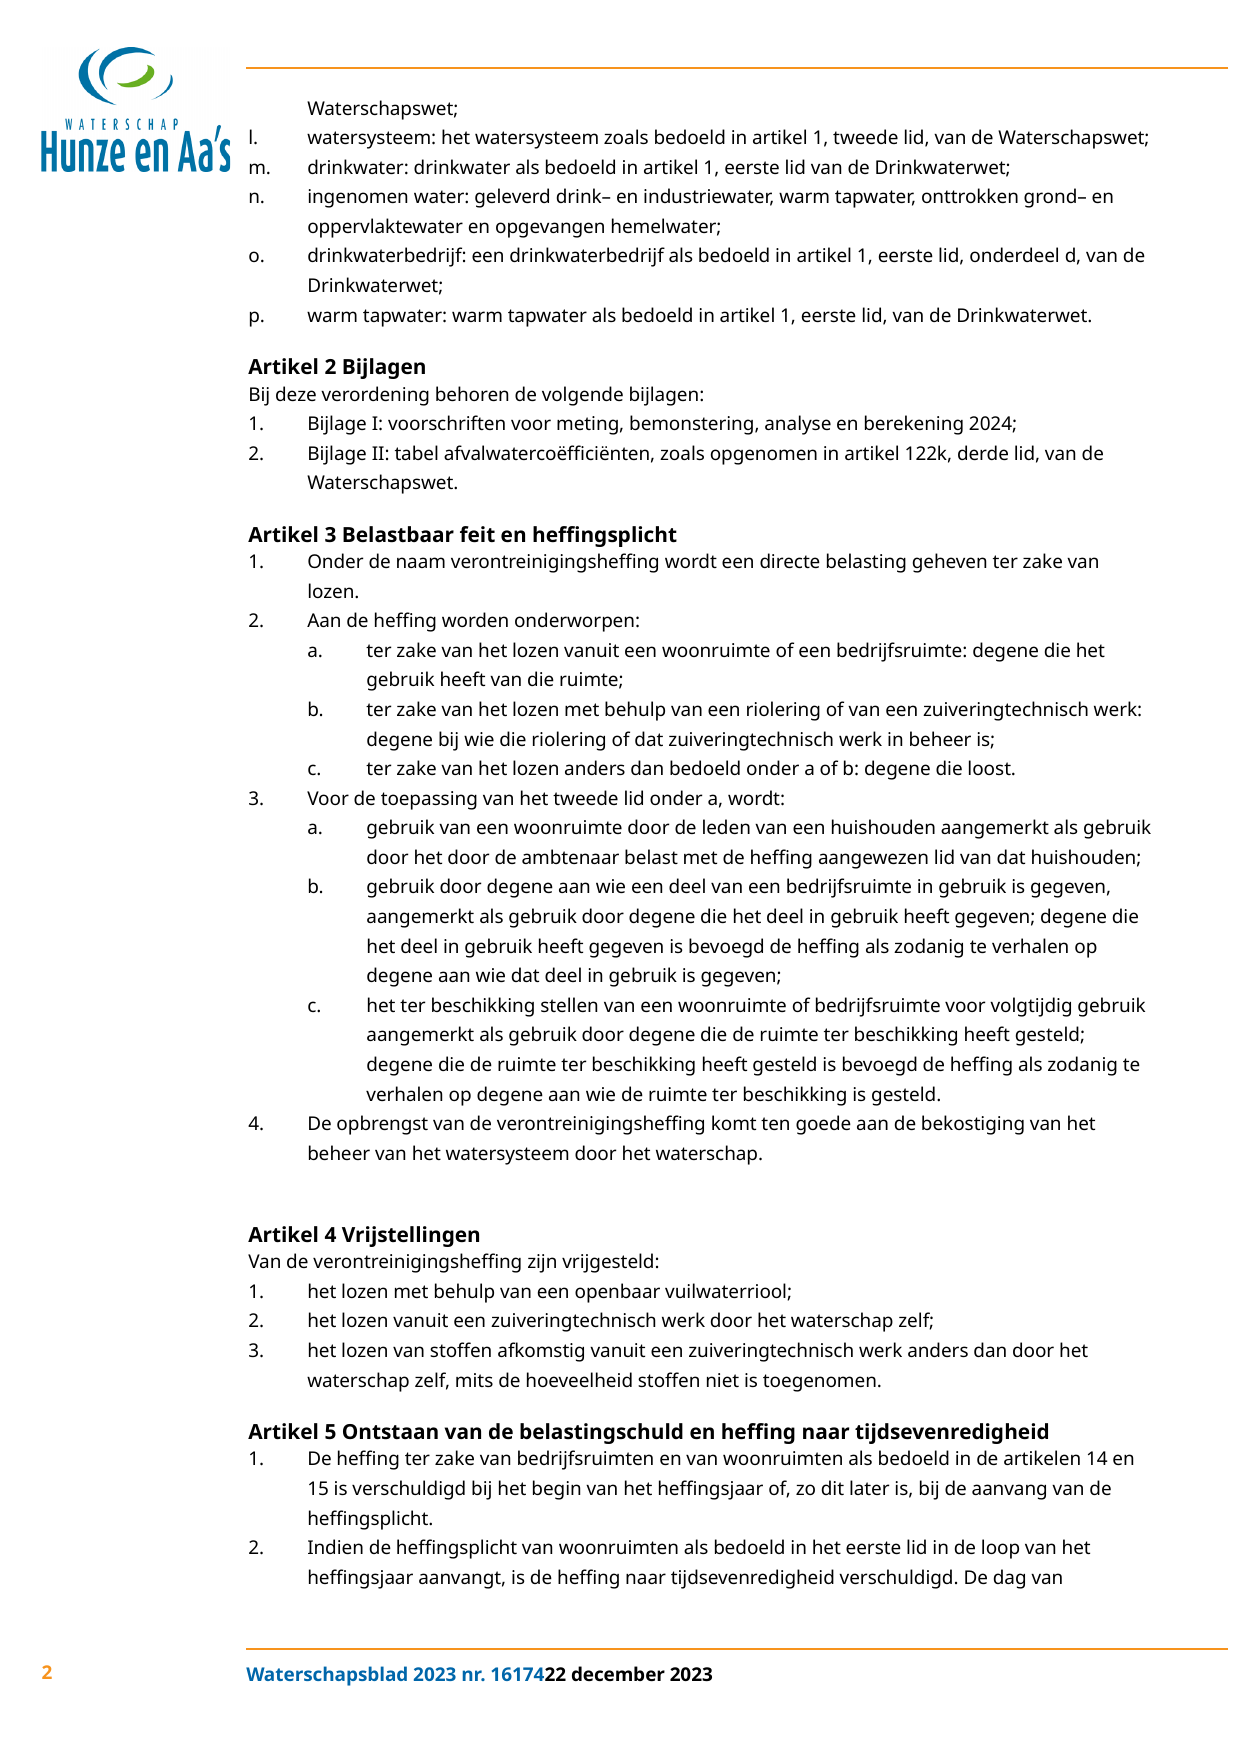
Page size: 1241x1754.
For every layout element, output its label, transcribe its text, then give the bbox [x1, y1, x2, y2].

list het lozen van stoffen afkomstig vanuit een zuiveringtechnisch werk anders dan door het waterschap zelf, mits de hoeveelheid stoffen niet is toegenomen. [248, 1337, 1152, 1392]
list Bijlage I: voorschriften voor meting, bemonstering, analyse en berekening 2024; [248, 410, 1152, 436]
picture [183, 163, 191, 172]
list Bijlage II: tabel afvalwatercoëfficiënten, zoals opgenomen in artikel 122k, derde lid, van de Waterschapswet. [248, 440, 1152, 495]
text Bij deze verordening behoren de volgende bijlagen: [248, 381, 1152, 406]
list ter zake van het lozen met behulp van een riolering of van een zuiveringtechnisch werk: degene bij wie die riolering of dat zuiveringtechnisch werk in beheer is; [307, 696, 1152, 752]
list ingenomen water: geleverd drink– en industriewater, warm tapwater, onttrokken grond– en oppervlaktewater en opgevangen hemelwater; [248, 183, 1152, 239]
list drinkwaterbedrijf: een drinkwaterbedrijf als bedoeld in artikel 1, eerste lid, onderdeel d, van de Drinkwaterwet; [248, 243, 1152, 298]
text Van de verontreinigingsheffing zijn vrijgesteld: [248, 1248, 1152, 1274]
list het lozen vanuit een zuiveringtechnisch werk door het waterschap zelf; [248, 1308, 1152, 1333]
list drinkwater: drinkwater als bedoeld in artikel 1, eerste lid van de Drinkwaterwet; [248, 154, 1152, 180]
list Indien de heffingsplicht van woonruimten als bedoeld in het eerste lid in de loop van het heffingsjaar aanvangt, is de heffing naar tijdsevenredigheid verschuldigd. De dag van [248, 1534, 1152, 1590]
list ter zake van het lozen vanuit een woonruimte of een bedrijfsruimte: degene die het gebruik heeft van die ruimte; [307, 637, 1152, 692]
list De heffing ter zake van bedrijfsruimten en van woonruimten als bedoeld in de artikelen 14 en 15 is verschuldigd bij het begin van het heffingsjaar of, zo dit later is, bij de aanvang van de heffingsplicht. [248, 1446, 1152, 1531]
text Artikel 4 Vrijstellingen [248, 1220, 1152, 1248]
list De opbrengst van de verontreinigingsheffing komt ten goede aan de bekostiging van het beheer van het watersysteem door het waterschap. [248, 1110, 1152, 1166]
picture [226, 145, 231, 156]
list Waterschapswet; [248, 95, 1152, 121]
list warm tapwater: warm tapwater als bedoeld in artikel 1, eerste lid, van de Drinkwaterwet. [248, 302, 1152, 328]
list watersysteem: het watersysteem zoals bedoeld in artikel 1, tweede lid, van de Waterschapswet; [248, 124, 1152, 150]
list Aan de heffing worden onderworpen: [248, 607, 1152, 633]
picture [41, 47, 231, 172]
list ter zake van het lozen anders dan bedoeld onder a of b: degene die loost. [307, 755, 1152, 781]
list het ter beschikking stellen van een woonruimte of bedrijfsruimte voor volgtijdig gebruik aangemerkt als gebruik door degene die de ruimte ter beschikking heeft gesteld; degene die de ruimte ter beschikking heeft gesteld is bevoegd de heffing als zodanig te verhalen op degene aan wie de ruimte ter beschikking is gesteld. [307, 992, 1152, 1107]
list Voor de toepassing van het tweede lid onder a, wordt: [248, 785, 1152, 811]
list Onder de naam verontreinigingsheffing wordt een directe belasting geheven ter zake van lozen. [248, 548, 1152, 604]
text Artikel 3 Belastbaar feit en heffingsplicht [248, 520, 1152, 548]
text Artikel 2 Bijlagen [248, 352, 1152, 381]
text Artikel 5 Ontstaan van de belastingschuld en heffing naar tijdsevenredigheid [248, 1417, 1152, 1446]
picture [47, 154, 51, 172]
list gebruik van een woonruimte door de leden van een huishouden aangemerkt als gebruik door het door de ambtenaar belast met de heffing aangewezen lid van dat huishouden; [307, 814, 1152, 870]
list het lozen met behulp van een openbaar vuilwaterriool; [248, 1278, 1152, 1304]
list gebruik door degene aan wie een deel van een bedrijfsruimte in gebruik is gegeven, aangemerkt als gebruik door degene die het deel in gebruik heeft gegeven; degene die het deel in gebruik heeft gegeven is bevoegd de heffing als zodanig te verhalen op degene aan wie dat deel in gebruik is gegeven; [307, 874, 1152, 988]
